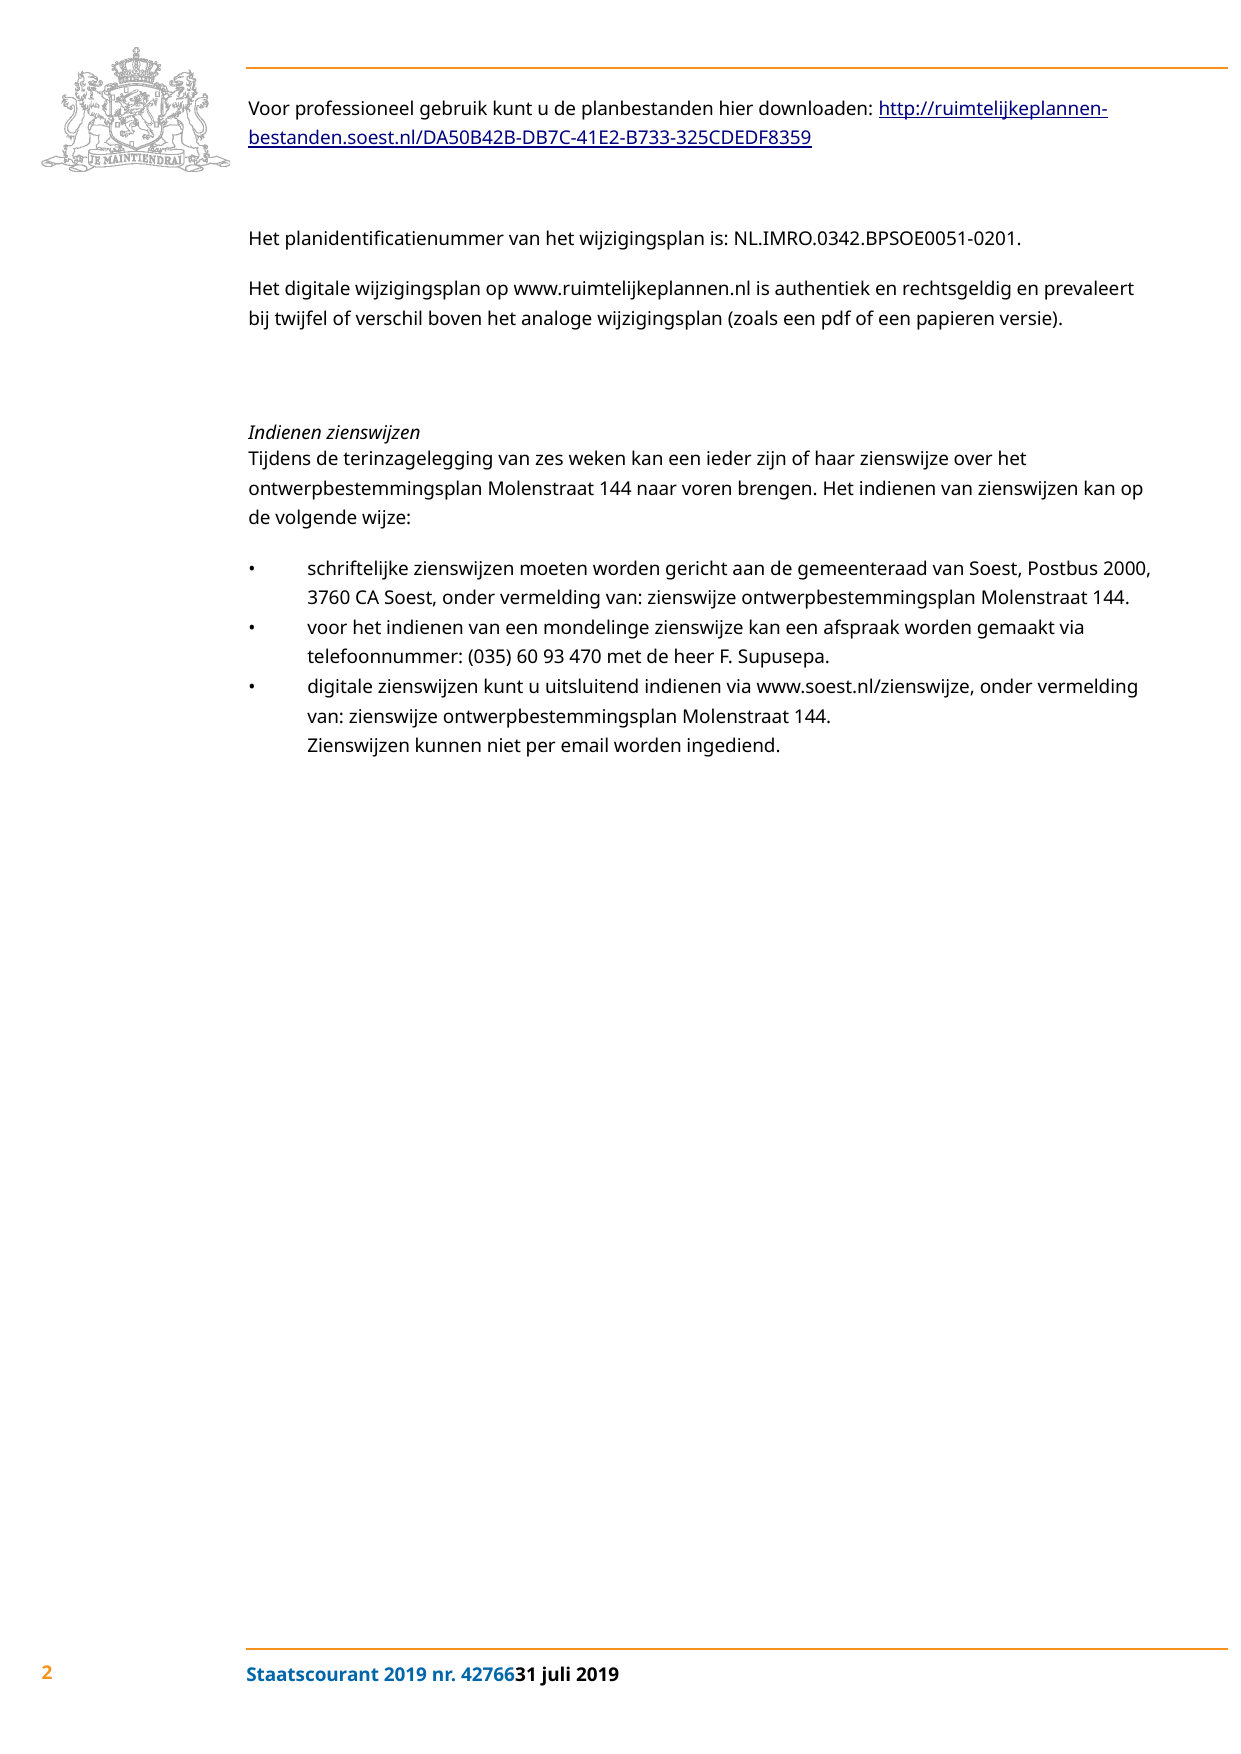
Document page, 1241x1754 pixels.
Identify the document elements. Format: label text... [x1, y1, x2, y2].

text Tijdens de terinzagelegging van zes weken kan een ieder zijn of haar zienswijze over het ontwerpbestemmingsplan Molenstraat 144 naar voren brengen. Het indienen van zienswijzen kan op de volgende wijze: [248, 445, 1152, 530]
text Indienen zienswijzen [248, 419, 1152, 445]
list schriftelijke zienswijzen moeten worden gericht aan de gemeenteraad van Soest, Postbus 2000, 3760 CA Soest, onder vermelding van: zienswijze ontwerpbestemmingsplan Molenstraat 144. [248, 555, 1152, 610]
text Voor professioneel gebruik kunt u de planbestanden hier downloaden: http://ruimtelijkeplannen-bestanden.soest.nl/DA50B42B-DB7C-41E2-B733-325CDEDF8359 [248, 95, 1152, 150]
list digitale zienswijzen kunt u uitsluitend indienen via www.soest.nl/zienswijze, onder vermelding van: zienswijze ontwerpbestemmingsplan Molenstraat 144. [248, 673, 1152, 728]
list Zienswijzen kunnen niet per email worden ingediend. [248, 732, 1152, 758]
text Het digitale wijzigingsplan op www.ruimtelijkeplannen.nl is authentiek en rechtsgeldig en prevaleert bij twijfel of verschil boven het analoge wijzigingsplan (zoals een pdf of een papieren versie). [248, 276, 1152, 331]
list voor het indienen van een mondelinge zienswijze kan een afspraak worden gemaakt via telefoonnummer: (035) 60 93 470 met de heer F. Supusepa. [248, 614, 1152, 669]
picture [41, 47, 231, 172]
text Het planidentificatienummer van het wijzigingsplan is: NL.IMRO.0342.BPSOE0051-0201. [248, 225, 1152, 251]
